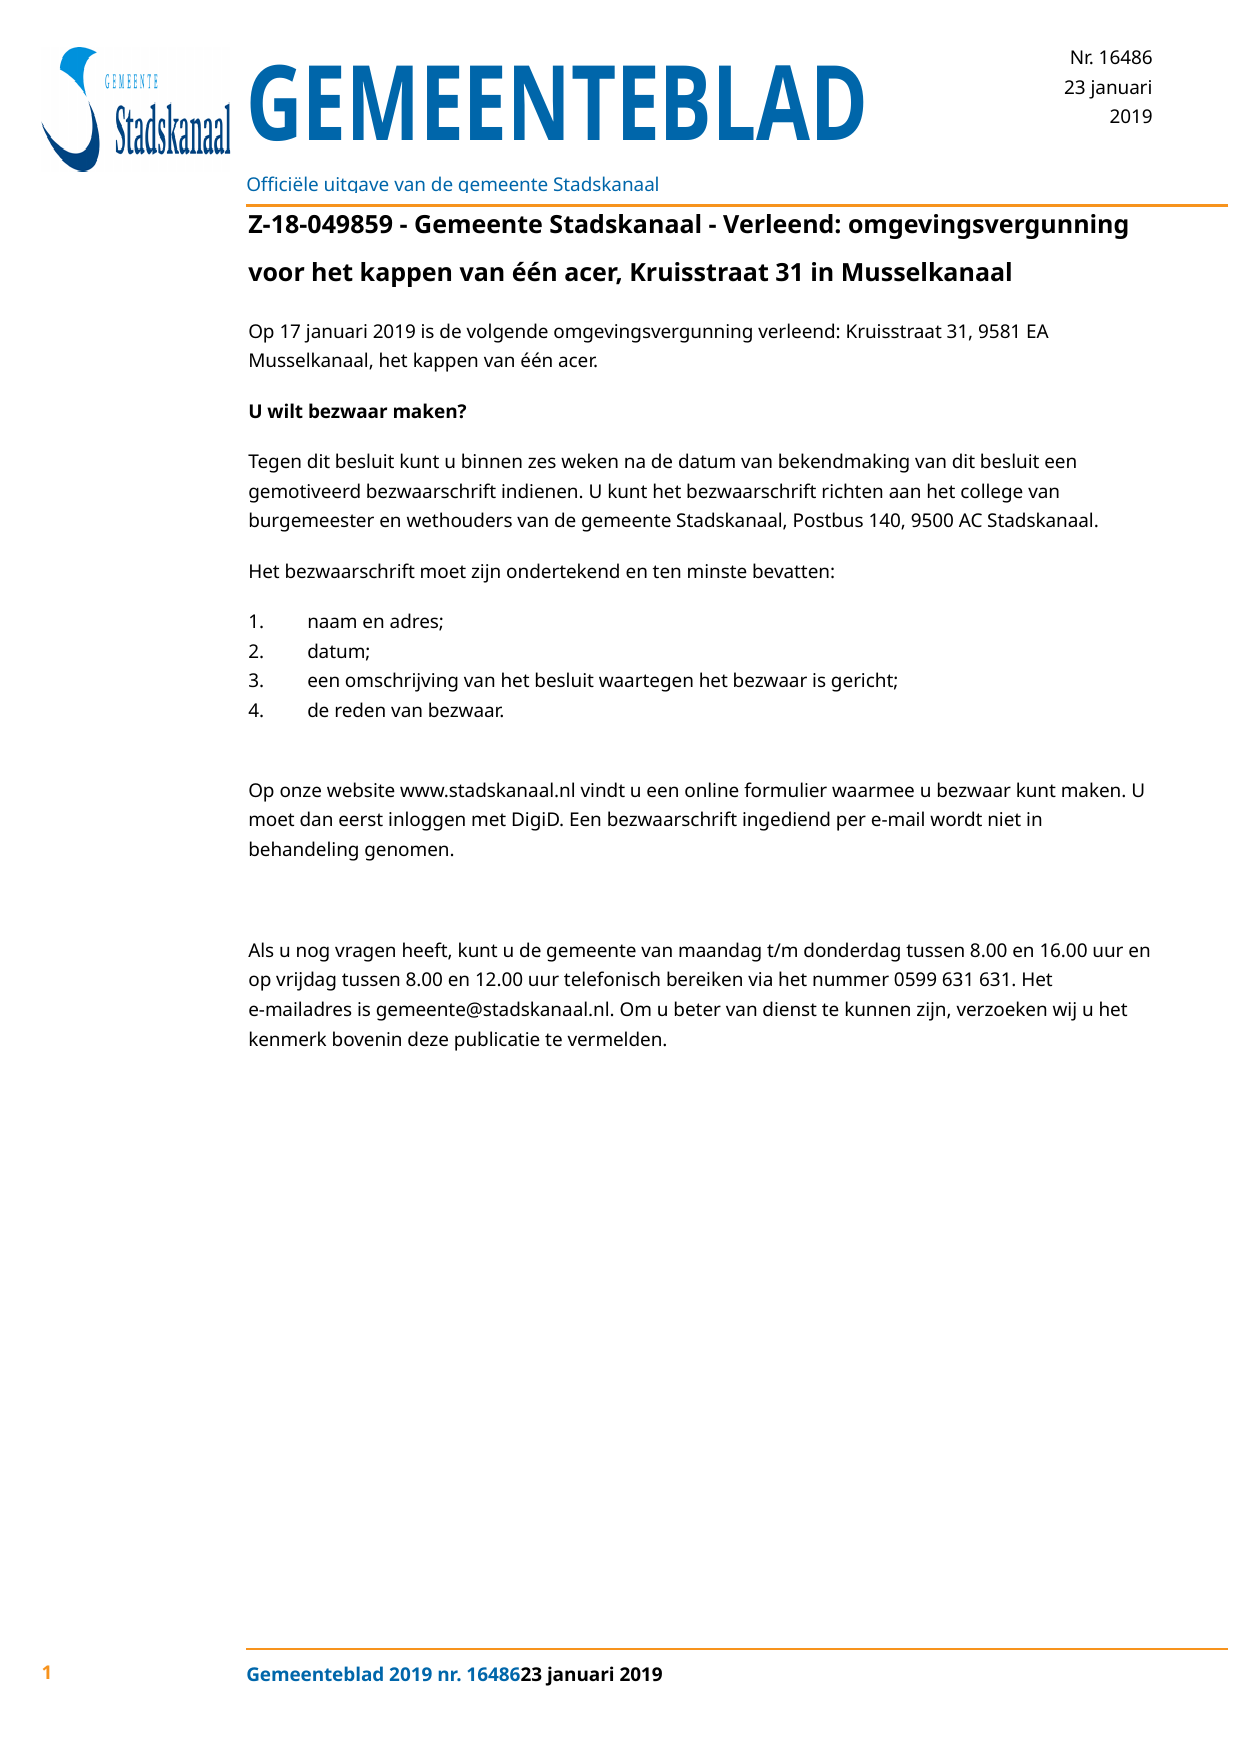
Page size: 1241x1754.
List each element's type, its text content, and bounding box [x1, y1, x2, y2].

text Als u nog vragen heeft, kunt u de gemeente van maandag t/m donderdag tussen 8.00 en 16.00 uur en op vrijdag tussen 8.00 en 12.00 uur telefonisch bereiken via het nummer 0599 631 631. Het e‑mailadres is gemeente@stadskanaal.nl. Om u beter van dienst te kunnen zijn, verzoeken wij u het kenmerk bovenin deze publicatie te vermelden. [248, 937, 1152, 1052]
text Het bezwaarschrift moet zijn ondertekend en ten minste bevatten: [248, 558, 1152, 584]
list een omschrijving van het besluit waartegen het bezwaar is gericht; [248, 667, 1152, 693]
text U wilt bezwaar maken? [248, 398, 1152, 424]
text Z-18-049859 - Gemeente Stadskanaal - Verleend: omgevingsvergunning voor het kappen van één acer, Kruisstraat 31 in Musselkanaal [248, 207, 1152, 288]
text Tegen dit besluit kunt u binnen zes weken na de datum van bekendmaking van dit besluit een gemotiveerd bezwaarschrift indienen. U kunt het bezwaarschrift richten aan het college van burgemeester en wethouders van de gemeente Stadskanaal, Postbus 140, 9500 AC Stadskanaal. [248, 448, 1152, 533]
list de reden van bezwaar. [248, 697, 1152, 723]
list naam en adres; [248, 608, 1152, 634]
text Op onze website www.stadskanaal.nl vindt u een online formulier waarmee u bezwaar kunt maken. U moet dan eerst inloggen met DigiD. Een bezwaarschrift ingediend per e-mail wordt niet in behandeling genomen. [248, 777, 1152, 862]
picture [41, 47, 231, 172]
text Op 17 januari 2019 is de volgende omgevingsvergunning verleend: Kruisstraat 31, 9581 EA Musselkanaal, het kappen van één acer. [248, 318, 1152, 373]
list datum; [248, 638, 1152, 664]
